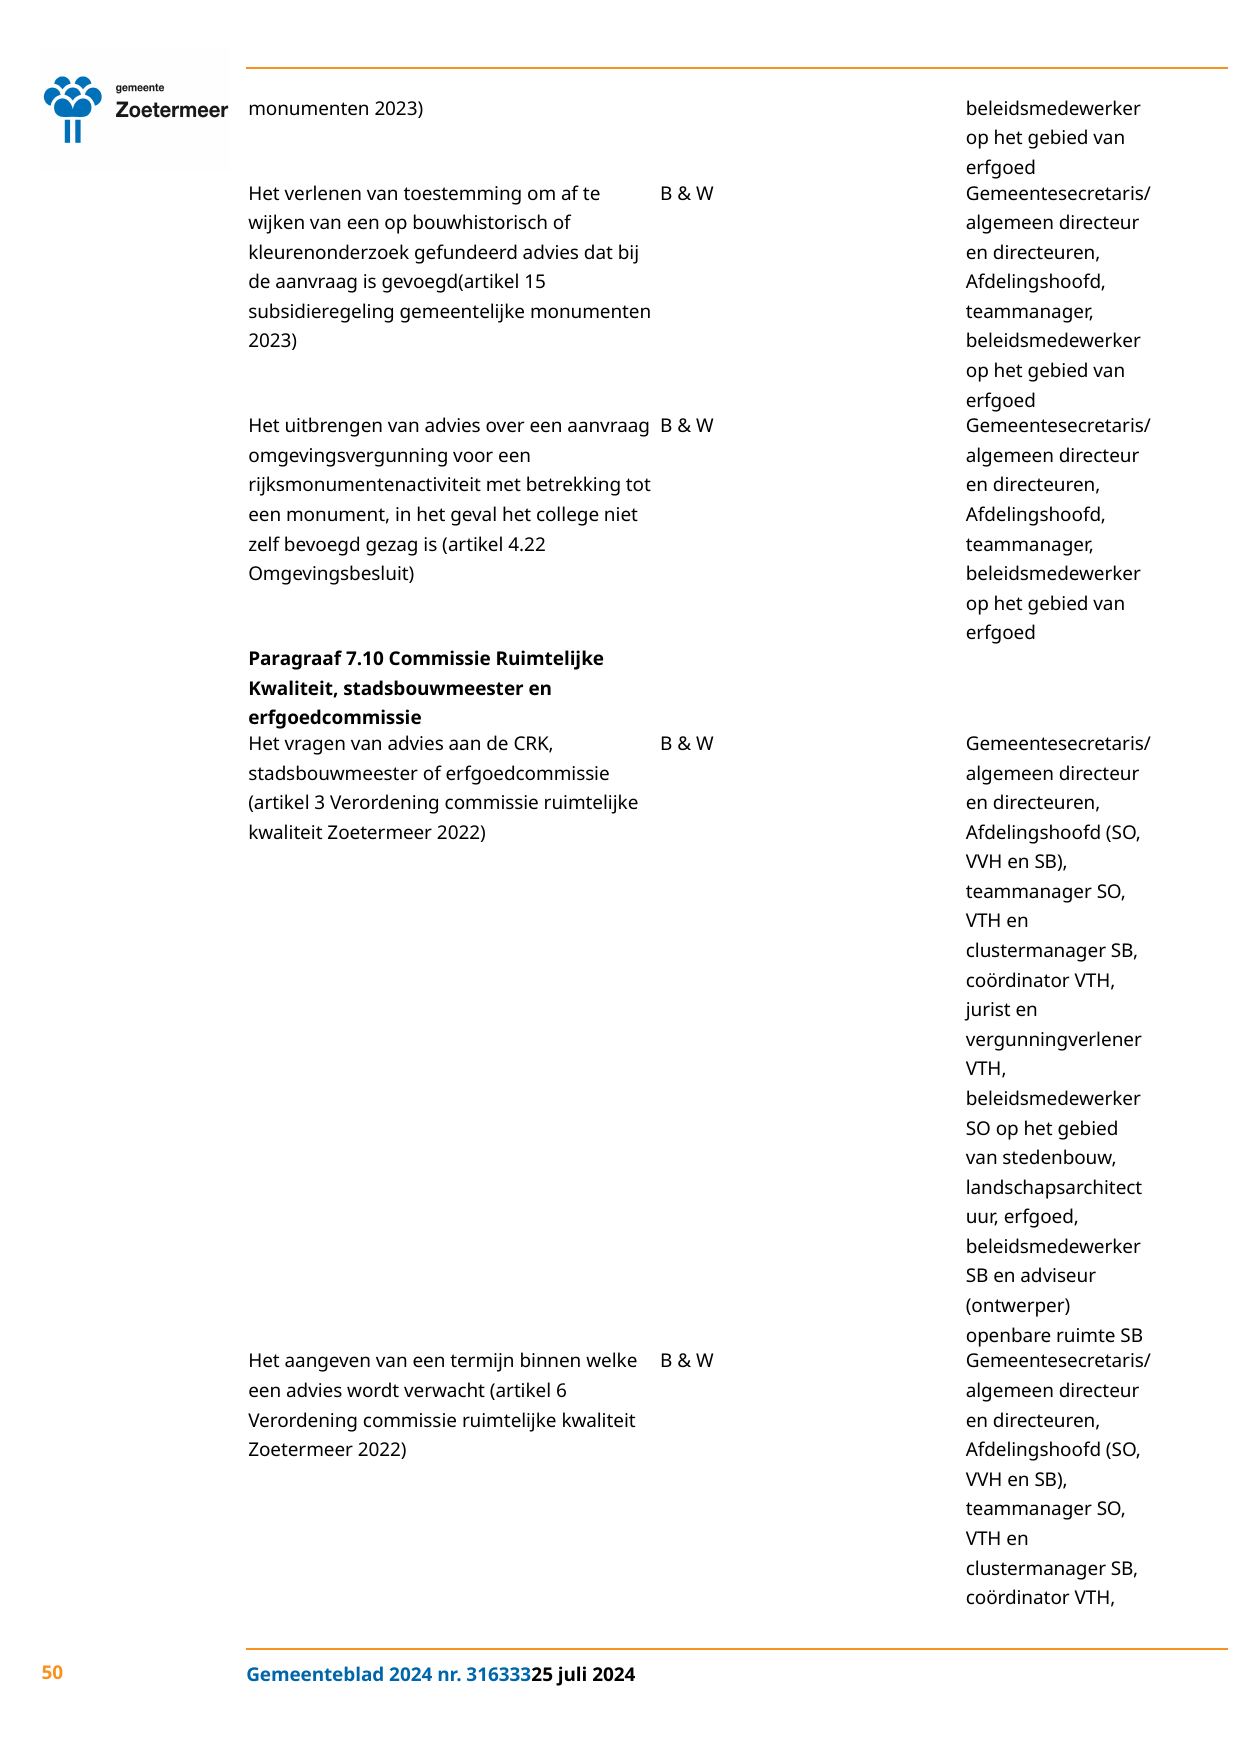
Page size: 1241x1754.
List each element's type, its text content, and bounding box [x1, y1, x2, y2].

table_cell Gemeentesecretaris/ algemeen directeur en directeuren, Afdelingshoofd, teammanager, beleidsmedewerker op het gebied van erfgoed [966, 413, 1152, 645]
table_cell [660, 95, 813, 180]
table_cell B & W [660, 180, 813, 412]
table_cell beleidsmedewerker op het gebied van erfgoed [966, 95, 1152, 180]
table_cell B & W [660, 730, 813, 1348]
picture [41, 47, 231, 172]
table_cell [813, 1348, 966, 1610]
table_cell Het vragen van advies aan de CRK, stadsbouwmeester of erfgoedcommissie (artikel 3 Verordening commissie ruimtelijke kwaliteit Zoetermeer 2022) [248, 730, 660, 1348]
table_cell Gemeentesecretaris/ algemeen directeur en directeuren, Afdelingshoofd, teammanager, beleidsmedewerker op het gebied van erfgoed [966, 180, 1152, 412]
table_cell [813, 730, 966, 1348]
table_cell Het aangeven van een termijn binnen welke een advies wordt verwacht (artikel 6 Verordening commissie ruimtelijke kwaliteit Zoetermeer 2022) [248, 1348, 660, 1610]
table_cell [813, 645, 966, 730]
table_cell Het uitbrengen van advies over een aanvraag omgevingsvergunning voor een rijksmonumentenactiviteit met betrekking tot een monument, in het geval het college niet zelf bevoegd gezag is (artikel 4.22 Omgevingsbesluit) [248, 413, 660, 645]
table_cell [966, 645, 1152, 730]
table_cell B & W [660, 413, 813, 645]
table_cell B & W [660, 1348, 813, 1610]
table_cell Paragraaf 7.10 Commissie Ruimtelijke Kwaliteit, stadsbouwmeester en erfgoedcommissie [248, 645, 660, 730]
table_cell [813, 413, 966, 645]
table_cell monumenten 2023) [248, 95, 660, 180]
table_cell [813, 95, 966, 180]
table_cell Het verlenen van toestemming om af te wijken van een op bouwhistorisch of kleurenonderzoek gefundeerd advies dat bij de aanvraag is gevoegd(artikel 15 subsidieregeling gemeentelijke monumenten 2023) [248, 180, 660, 412]
table_cell Gemeentesecretaris/ algemeen directeur en directeuren, Afdelingshoofd (SO, VVH en SB), teammanager SO, VTH en clustermanager SB, coördinator VTH, [966, 1348, 1152, 1610]
table_cell [813, 180, 966, 412]
table_cell [660, 645, 813, 730]
table_cell Gemeentesecretaris/ algemeen directeur en directeuren, Afdelingshoofd (SO, VVH en SB), teammanager SO, VTH en clustermanager SB, coördinator VTH, jurist en vergunningverlener VTH, beleidsmedewerker SO op het gebied van stedenbouw, landschapsarchitectuur, erfgoed, beleidsmedewerker SB en adviseur (ontwerper) openbare ruimte SB [966, 730, 1152, 1348]
